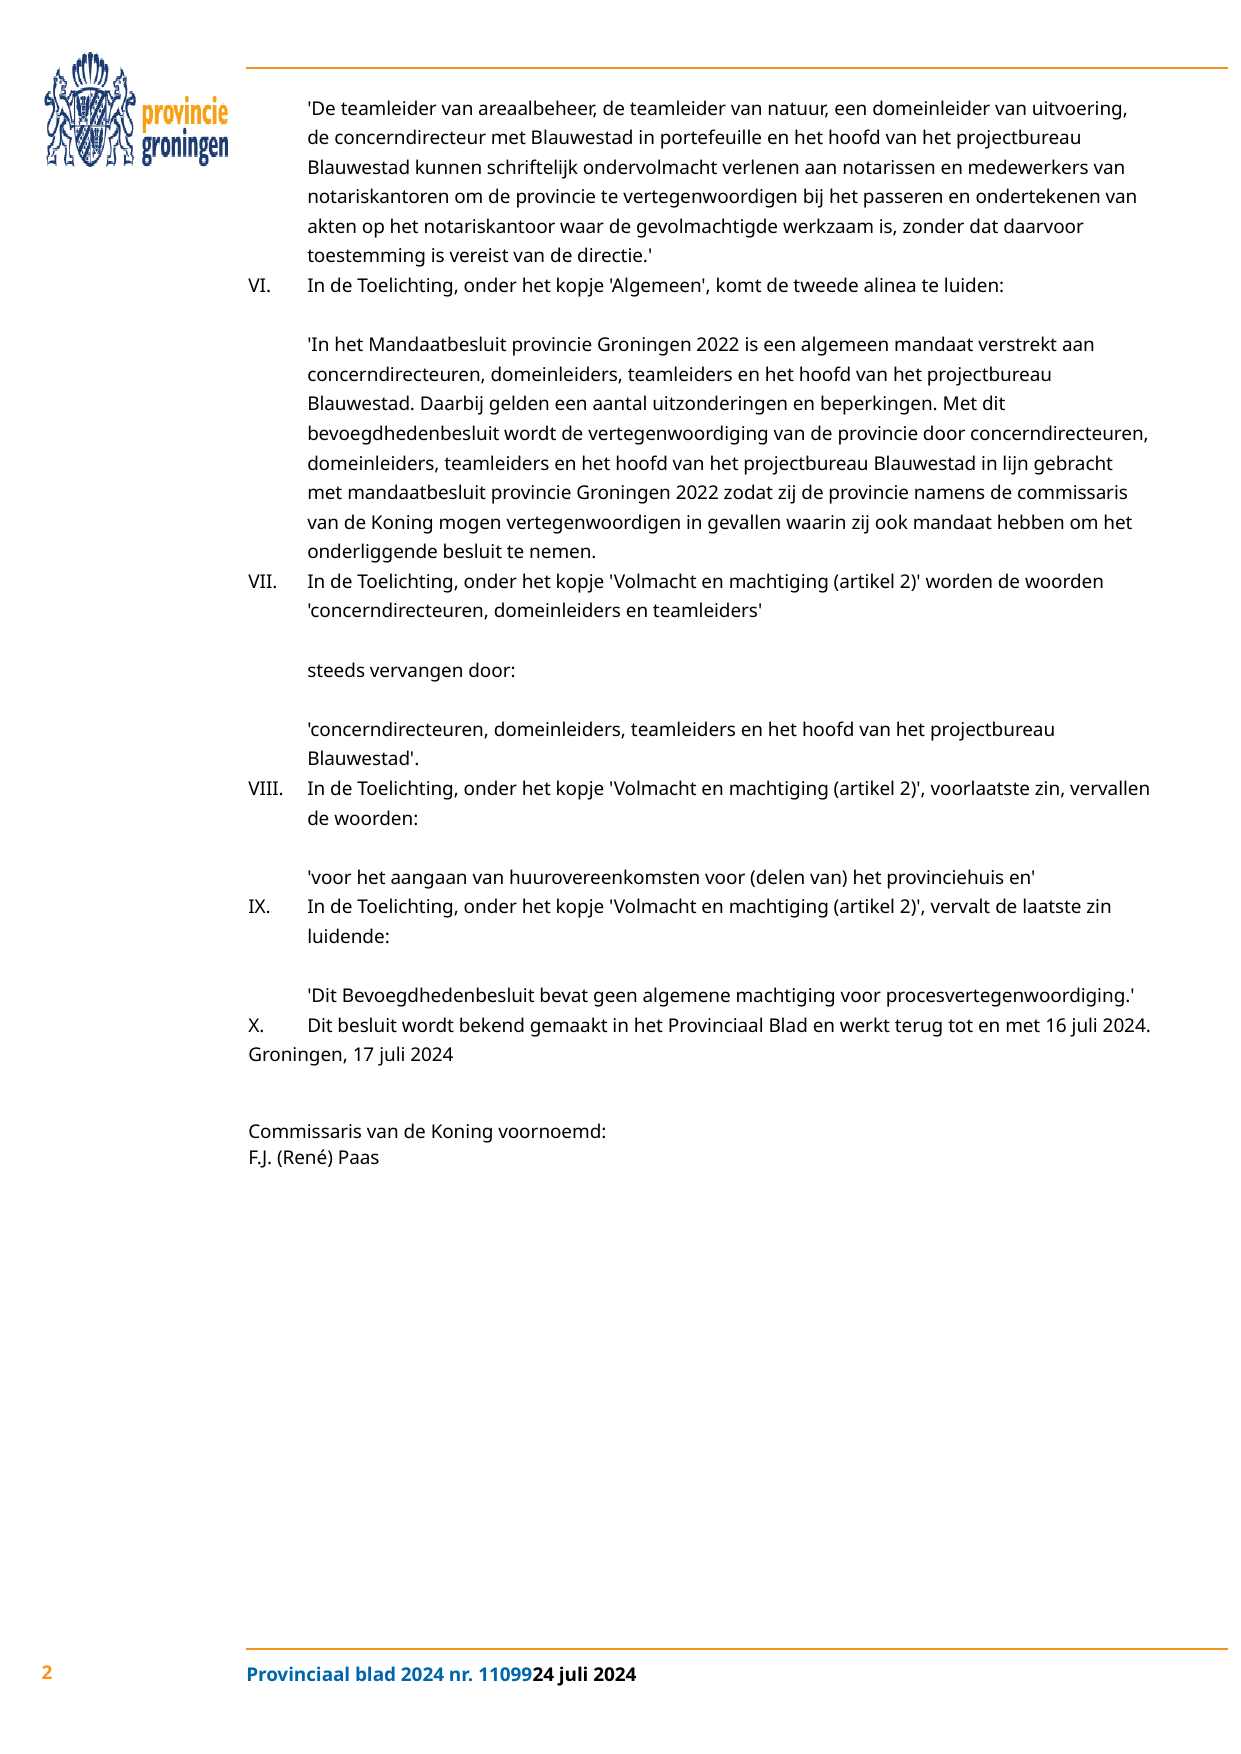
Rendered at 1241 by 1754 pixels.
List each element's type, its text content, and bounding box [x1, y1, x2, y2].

list In de Toelichting, onder het kopje 'Volmacht en machtiging (artikel 2)', vervalt de laatste zin luidende: [248, 893, 1152, 949]
text Commissaris van de Koning voornoemd: [248, 1119, 1152, 1144]
list Dit besluit wordt bekend gemaakt in het Provinciaal Blad en werkt terug tot en met 16 juli 2024. [248, 1012, 1152, 1038]
list 'Dit Bevoegdhedenbesluit bevat geen algemene machtiging voor procesvertegenwoordiging.' [248, 982, 1152, 1008]
list 'voor het aangaan van huurovereenkomsten voor (delen van) het provinciehuis en' [248, 864, 1152, 890]
list 'De teamleider van areaalbeheer, de teamleider van natuur, een domeinleider van uitvoering, de concerndirecteur met Blauwestad in portefeuille en het hoofd van het projectbureau Blauwestad kunnen schriftelijk ondervolmacht verlenen aan notarissen en medewerkers van notariskantoren om de provincie te vertegenwoordigen bij het passeren en ondertekenen van akten op het notariskantoor waar de gevolmachtigde werkzaam is, zonder dat daarvoor toestemming is vereist van de directie.' [248, 95, 1152, 268]
picture [41, 47, 231, 172]
list In de Toelichting, onder het kopje 'Algemeen', komt de tweede alinea te luiden: [248, 272, 1152, 298]
list steeds vervangen door: [248, 657, 1152, 683]
list 'concerndirecteuren, domeinleiders, teamleiders en het hoofd van het projectbureau Blauwestad'. [248, 716, 1152, 771]
list In de Toelichting, onder het kopje 'Volmacht en machtiging (artikel 2)' worden de woorden 'concerndirecteuren, domeinleiders en teamleiders' [248, 568, 1152, 623]
list 'In het Mandaatbesluit provincie Groningen 2022 is een algemeen mandaat verstrekt aan concerndirecteuren, domeinleiders, teamleiders en het hoofd van het projectbureau Blauwestad. Daarbij gelden een aantal uitzonderingen en beperkingen. Met dit bevoegdhedenbesluit wordt de vertegenwoordiging van de provincie door concerndirecteuren, domeinleiders, teamleiders en het hoofd van het projectbureau Blauwestad in lijn gebracht met mandaatbesluit provincie Groningen 2022 zodat zij de provincie namens de commissaris van de Koning mogen vertegenwoordigen in gevallen waarin zij ook mandaat hebben om het onderliggende besluit te nemen. [248, 331, 1152, 564]
list In de Toelichting, onder het kopje 'Volmacht en machtiging (artikel 2)', voorlaatste zin, vervallen de woorden: [248, 775, 1152, 831]
text F.J. (René) Paas [248, 1144, 1152, 1170]
text Groningen, 17 juli 2024 [248, 1041, 1152, 1067]
